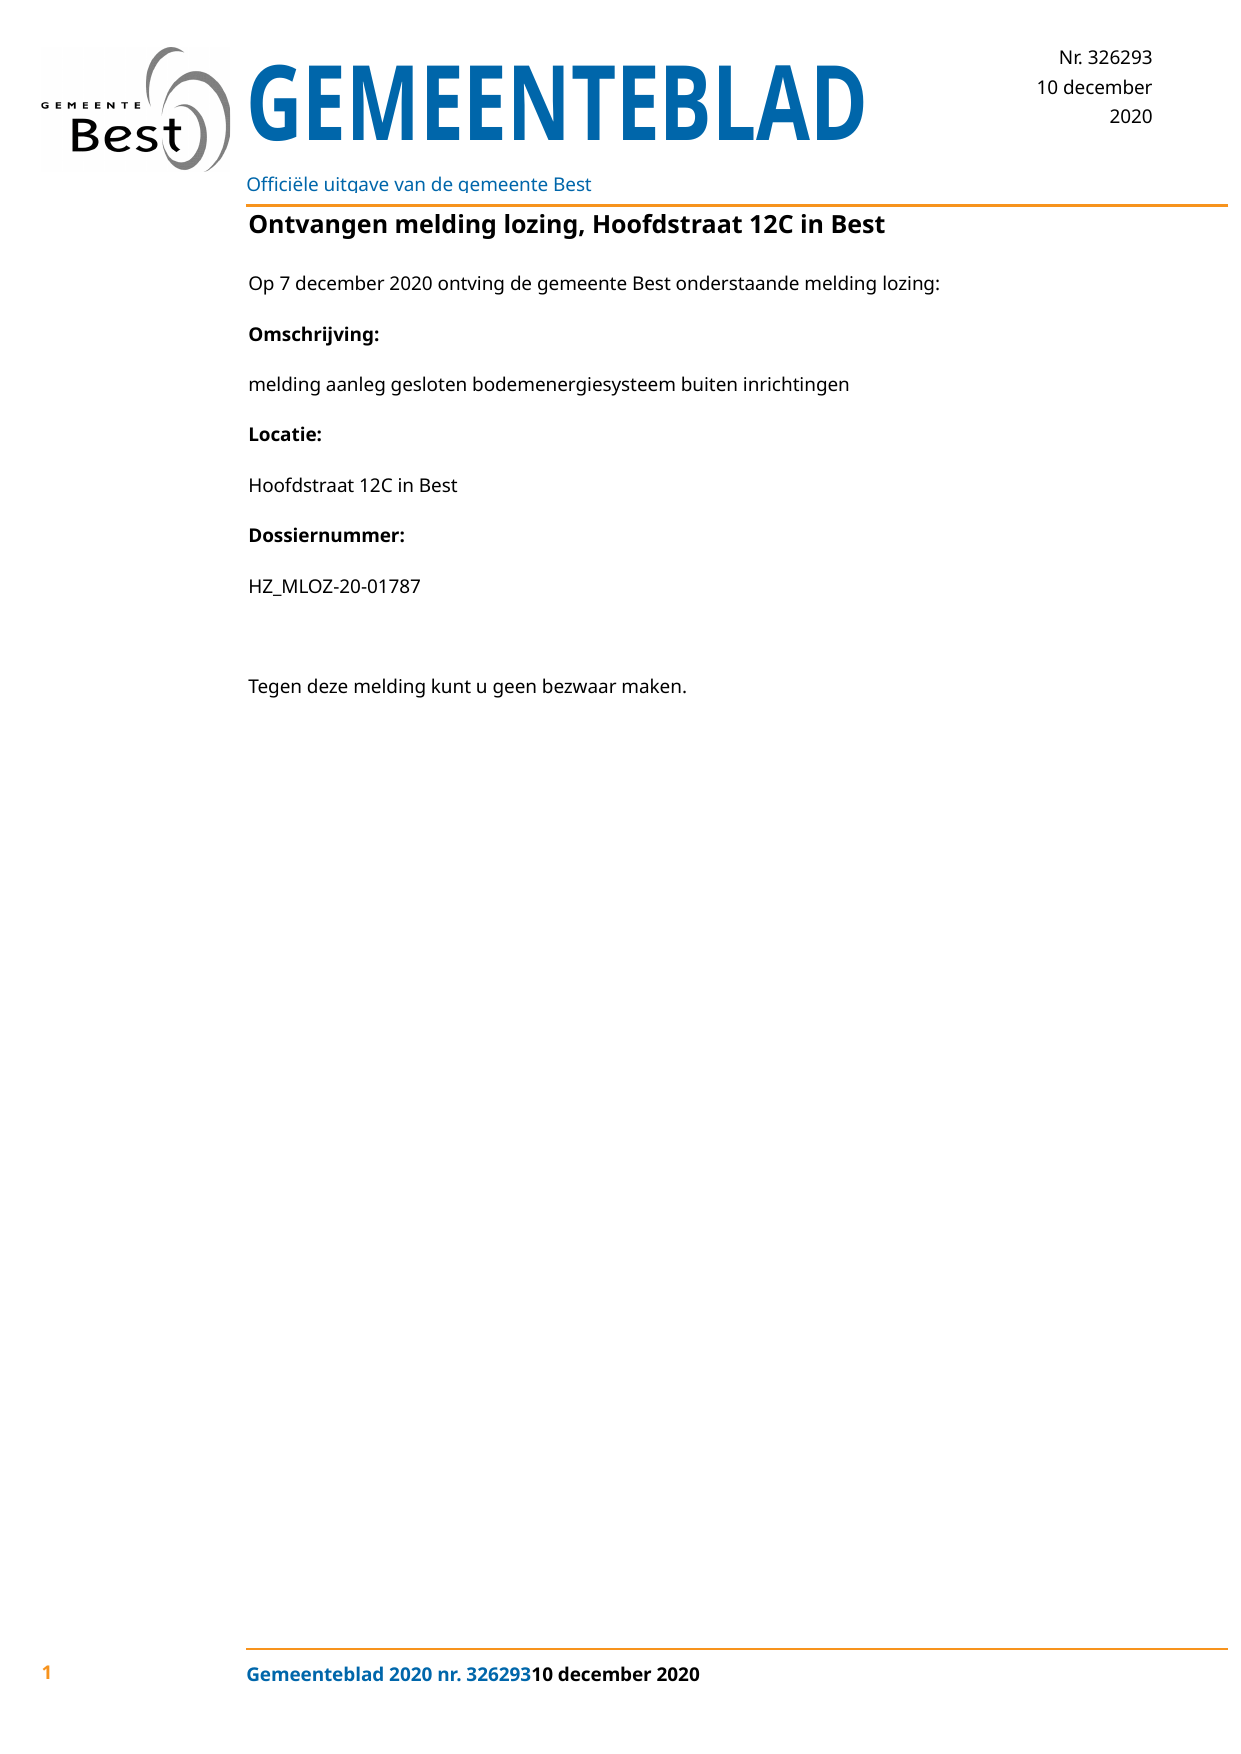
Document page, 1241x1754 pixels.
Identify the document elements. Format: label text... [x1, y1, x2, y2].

text Op 7 december 2020 ontving de gemeente Best onderstaande melding lozing: [248, 270, 1152, 296]
text Hoofdstraat 12C in Best [248, 472, 1152, 498]
text HZ_MLOZ-20-01787 [248, 573, 1152, 598]
text Tegen deze melding kunt u geen bezwaar maken. [248, 674, 1152, 699]
text Dossiernummer: [248, 522, 1152, 548]
text melding aanleg gesloten bodemenergiesysteem buiten inrichtingen [248, 371, 1152, 397]
text Omschrijving: [248, 321, 1152, 346]
text Locatie: [248, 422, 1152, 447]
text Ontvangen melding lozing, Hoofdstraat 12C in Best [248, 207, 1152, 241]
picture [41, 47, 231, 172]
